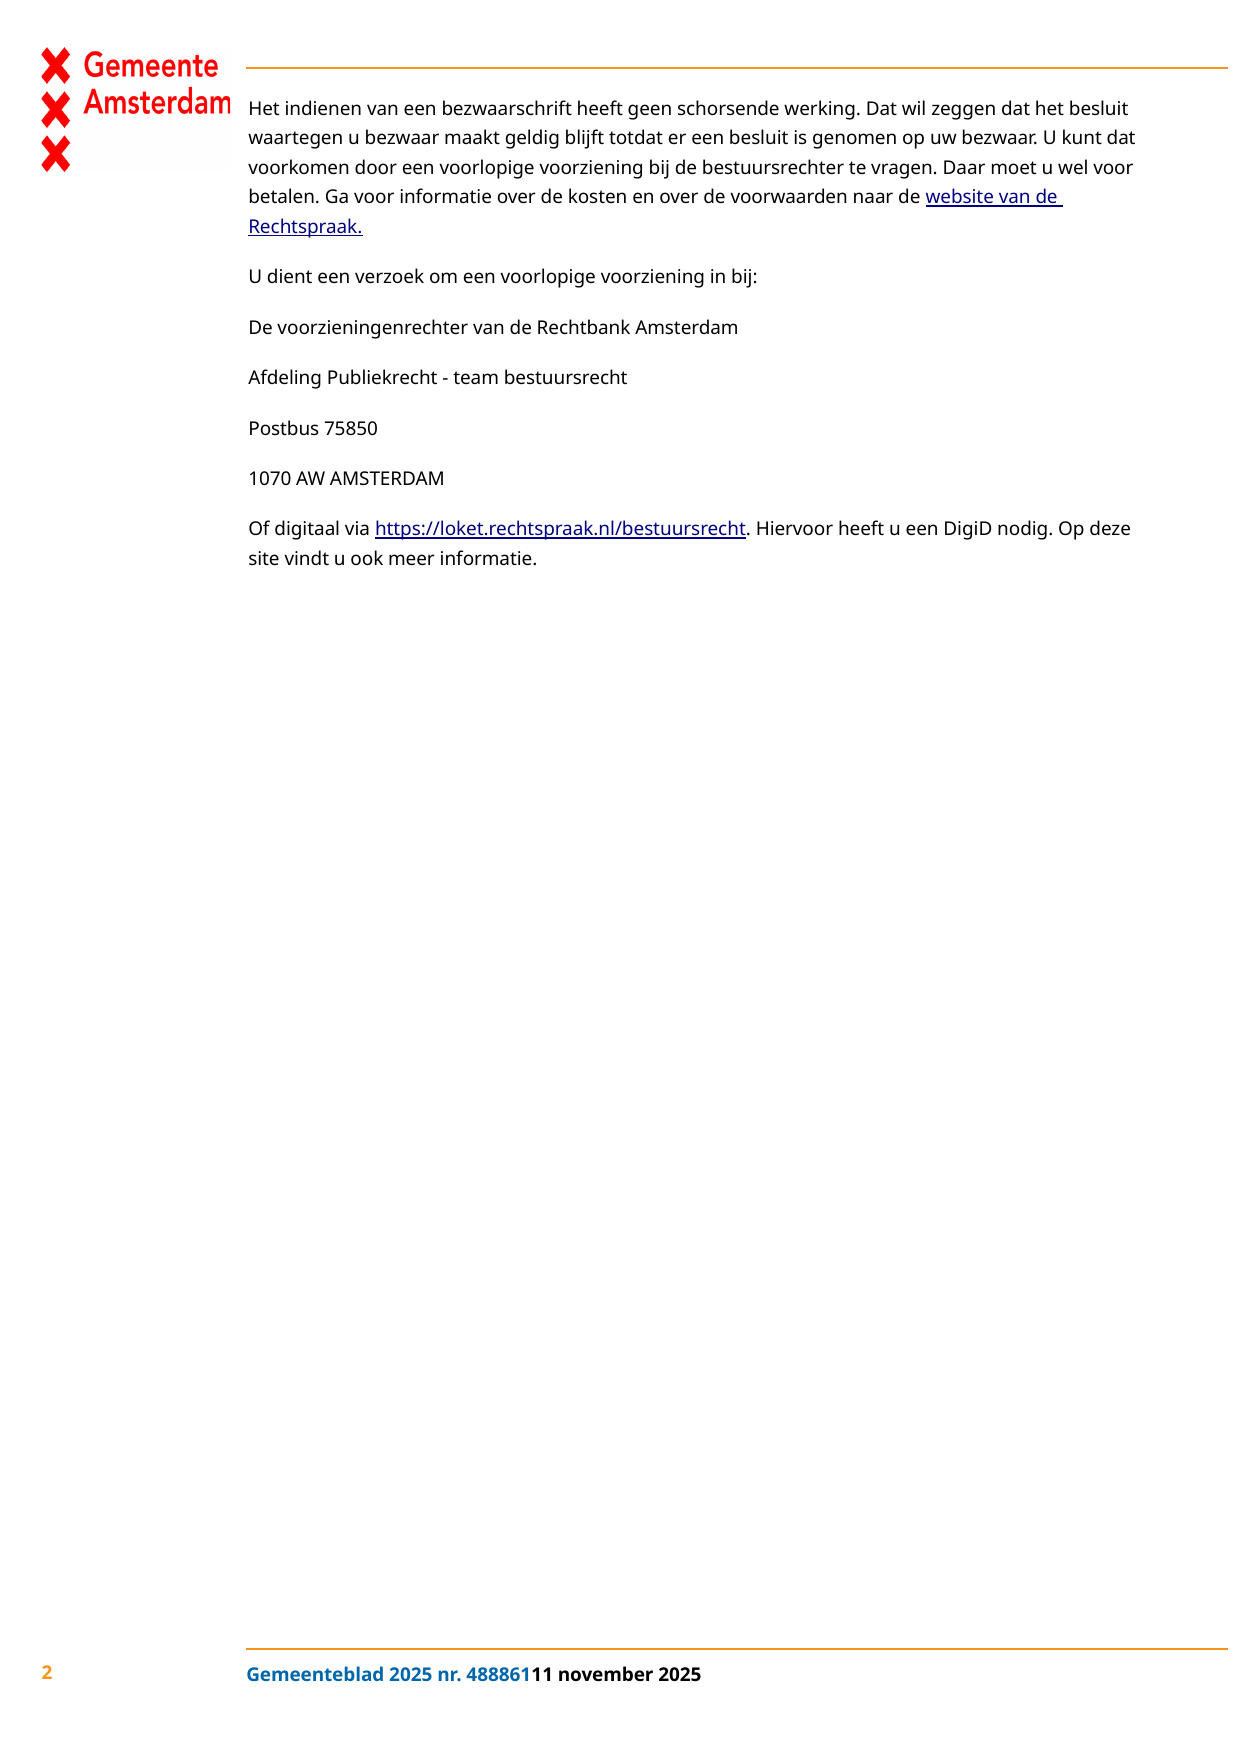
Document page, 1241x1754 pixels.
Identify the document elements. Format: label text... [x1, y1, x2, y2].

text U dient een verzoek om een voorlopige voorziening in bij: [248, 263, 1152, 289]
picture [41, 47, 231, 172]
text 1070 AW AMSTERDAM [248, 465, 1152, 491]
text Het indienen van een bezwaarschrift heeft geen schorsende werking. Dat wil zeggen dat het besluit waartegen u bezwaar maakt geldig blijft totdat er een besluit is genomen op uw bezwaar. U kunt dat voorkomen door een voorlopige voorziening bij de bestuursrechter te vragen. Daar moet u wel voor betalen. Ga voor informatie over de kosten en over de voorwaarden naar de website van de Rechtspraak. [248, 95, 1152, 239]
text Of digitaal via https://loket.rechtspraak.nl/bestuursrecht. Hiervoor heeft u een DigiD nodig. Op deze site vindt u ook meer informatie. [248, 516, 1152, 571]
text Postbus 75850 [248, 415, 1152, 441]
text Afdeling Publiekrecht - team bestuursrecht [248, 364, 1152, 390]
text De voorzieningenrechter van de Rechtbank Amsterdam [248, 314, 1152, 340]
